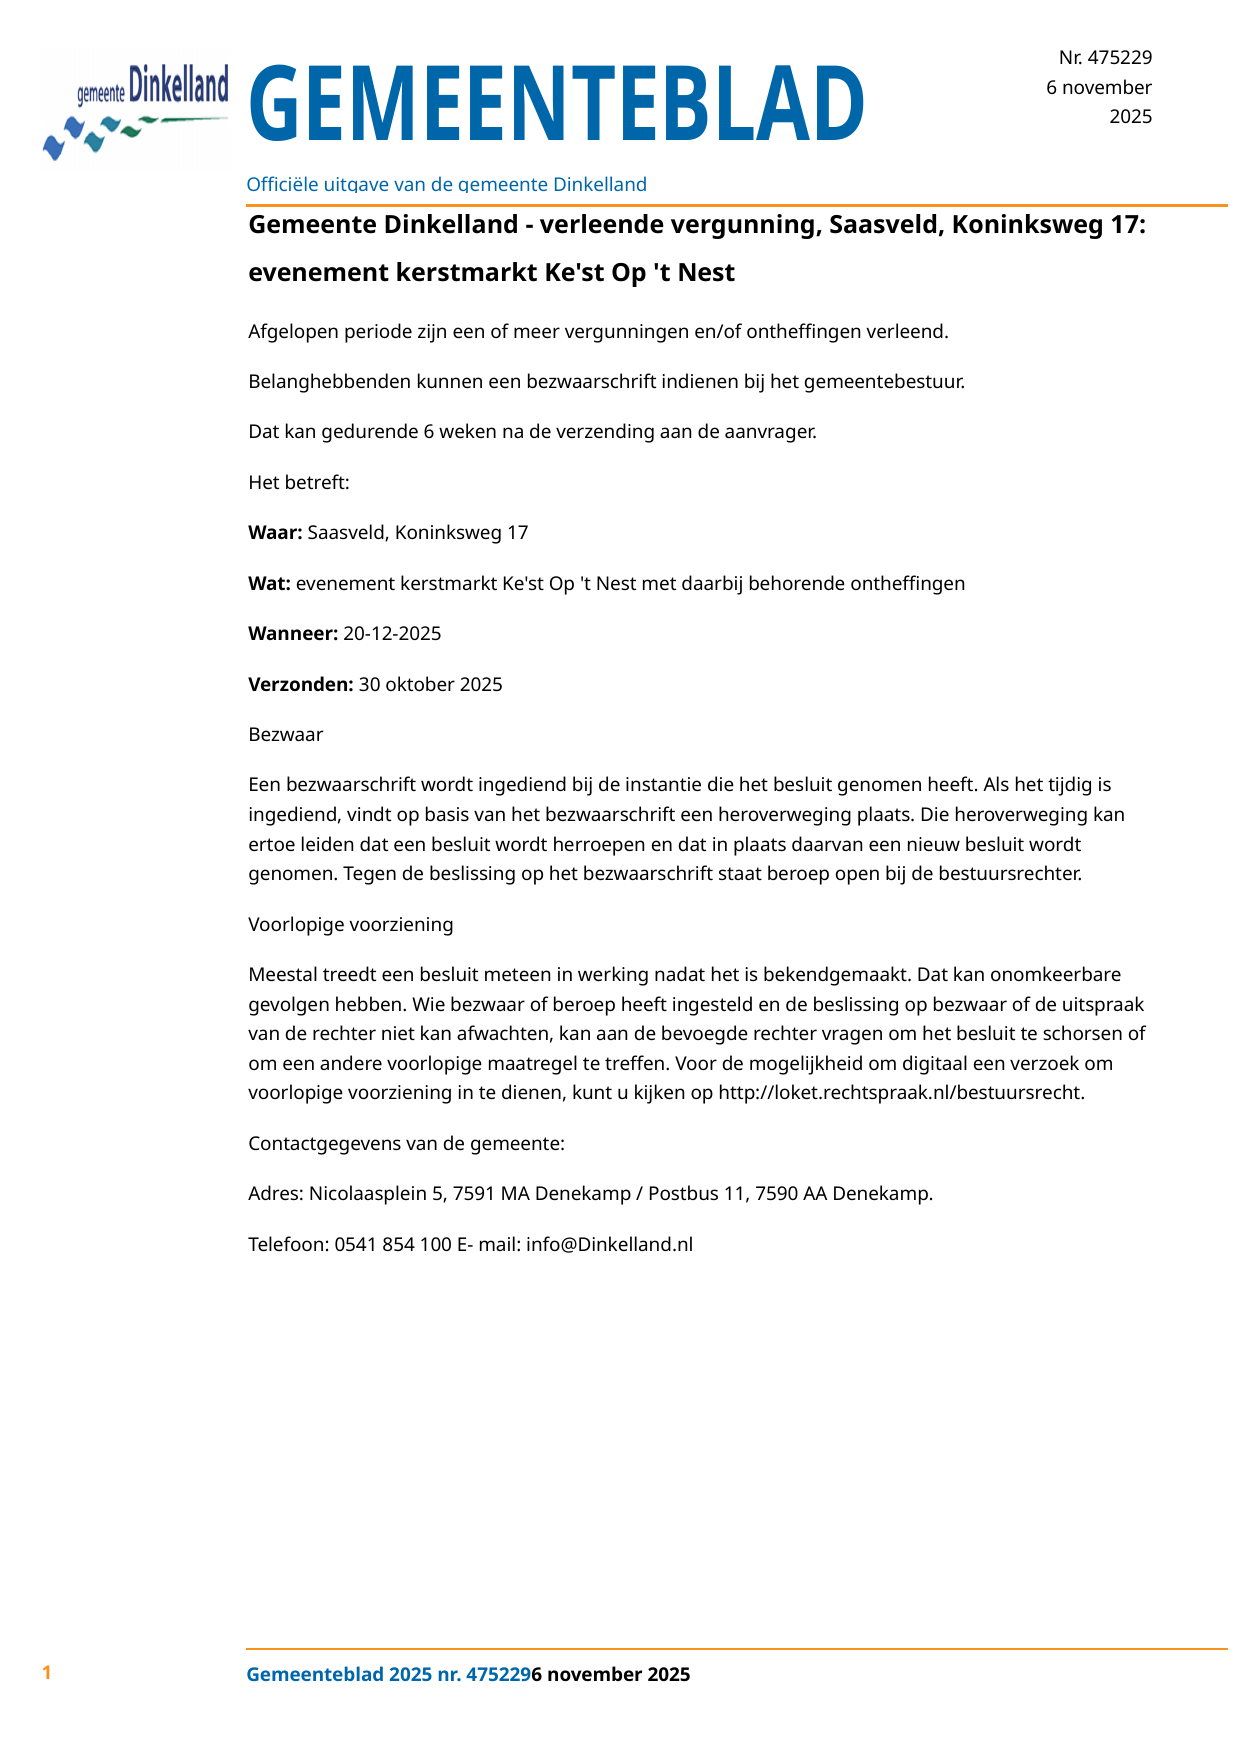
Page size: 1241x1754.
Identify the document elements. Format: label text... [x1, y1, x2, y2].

text Afgelopen periode zijn een of meer vergunningen en/of ontheffingen verleend. [248, 318, 1152, 344]
text Dat kan gedurende 6 weken na de verzending aan de aanvrager. [248, 419, 1152, 444]
text Een bezwaarschrift wordt ingediend bij de instantie die het besluit genomen heeft. Als het tijdig is ingediend, vindt op basis van het bezwaarschrift een heroverweging plaats. Die heroverweging kan ertoe leiden dat een besluit wordt herroepen en dat in plaats daarvan een nieuw besluit wordt genomen. Tegen de beslissing op het bezwaarschrift staat beroep open bij de bestuursrechter. [248, 772, 1152, 886]
text Voorlopige voorziening [248, 911, 1152, 937]
text Waar: Saasveld, Koninksweg 17 [248, 519, 1152, 545]
text Gemeente Dinkelland - verleende vergunning, Saasveld, Koninksweg 17: evenement kerstmarkt Ke'st Op 't Nest [248, 207, 1152, 288]
text Meestal treedt een besluit meteen in werking nadat het is bekendgemaakt. Dat kan onomkeerbare gevolgen hebben. Wie bezwaar of beroep heeft ingesteld en de beslissing op bezwaar of de uitspraak van de rechter niet kan afwachten, kan aan de bevoegde rechter vragen om het besluit te schorsen of om een andere voorlopige maatregel te treffen. Voor de mogelijkheid om digitaal een verzoek om voorlopige voorziening in te dienen, kunt u kijken op http://loket.rechtspraak.nl/bestuursrecht. [248, 961, 1152, 1105]
text Telefoon: 0541 854 100 E- mail: info@Dinkelland.nl [248, 1231, 1152, 1257]
text Contactgegevens van de gemeente: [248, 1130, 1152, 1156]
text Belanghebbenden kunnen een bezwaarschrift indienen bij het gemeentebestuur. [248, 368, 1152, 394]
picture [41, 47, 231, 172]
text Bezwaar [248, 721, 1152, 747]
text Het betreft: [248, 469, 1152, 495]
text Wanneer: 20-12-2025 [248, 620, 1152, 646]
text Wat: evenement kerstmarkt Ke'st Op 't Nest met daarbij behorende ontheffingen [248, 570, 1152, 596]
text Verzonden: 30 oktober 2025 [248, 671, 1152, 697]
text Adres: Nicolaasplein 5, 7591 MA Denekamp / Postbus 11, 7590 AA Denekamp. [248, 1180, 1152, 1206]
